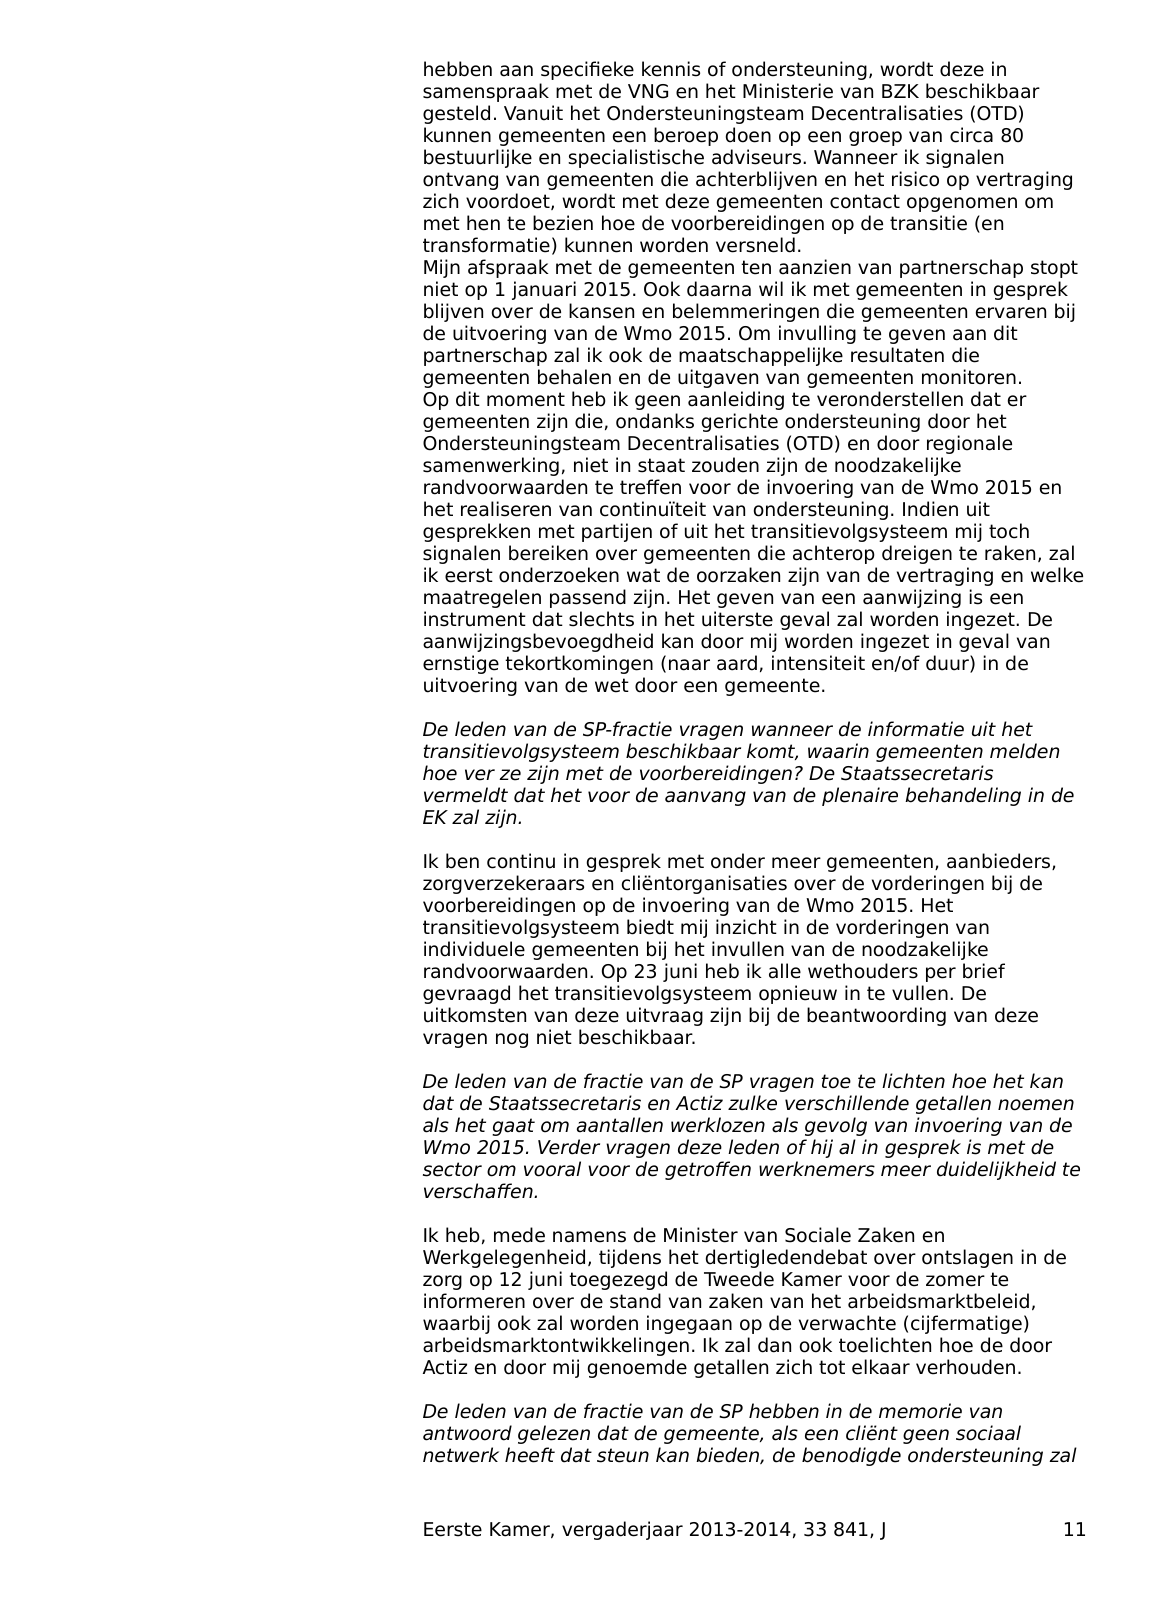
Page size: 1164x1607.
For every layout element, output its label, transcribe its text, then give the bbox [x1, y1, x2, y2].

text De leden van de fractie van de SP hebben in de memorie van antwoord gelezen dat de gemeente, als een cliënt geen sociaal netwerk heeft dat steun kan bieden, de benodigde ondersteuning zal [422, 1401, 1087, 1467]
text De leden van de SP-fractie vragen wanneer de informatie uit het transitievolgsysteem beschikbaar komt, waarin gemeenten melden hoe ver ze zijn met de voorbereidingen? De Staatssecretaris vermeldt dat het voor de aanvang van de plenaire behandeling in de EK zal zijn. [422, 719, 1087, 828]
text Ik ben continu in gesprek met onder meer gemeenten, aanbieders, zorgverzekeraars en cliëntorganisaties over de vorderingen bij de voorbereidingen op de invoering van de Wmo 2015. Het transitievolgsysteem biedt mij inzicht in de vorderingen van individuele gemeenten bij het invullen van de noodzakelijke randvoorwaarden. Op 23 juni heb ik alle wethouders per brief gevraagd het transitievolgsysteem opnieuw in te vullen. De uitkomsten van deze uitvraag zijn bij de beantwoording van deze vragen nog niet beschikbaar. [422, 851, 1087, 1048]
text Mijn afspraak met de gemeenten ten aanzien van partnerschap stopt niet op 1 januari 2015. Ook daarna wil ik met gemeenten in gesprek blijven over de kansen en belemmeringen die gemeenten ervaren bij de uitvoering van de Wmo 2015. Om invulling te geven aan dit partnerschap zal ik ook de maatschappelijke resultaten die gemeenten behalen en de uitgaven van gemeenten monitoren. [422, 257, 1087, 389]
text Op dit moment heb ik geen aanleiding te veronderstellen dat er gemeenten zijn die, ondanks gerichte ondersteuning door het Ondersteuningsteam Decentralisaties (OTD) en door regionale samenwerking, niet in staat zouden zijn de noodzakelijke randvoorwaarden te treffen voor de invoering van de Wmo 2015 en het realiseren van continuïteit van ondersteuning. Indien uit gesprekken met partijen of uit het transitievolgsysteem mij toch signalen bereiken over gemeenten die achterop dreigen te raken, zal ik eerst onderzoeken wat de oorzaken zijn van de vertraging en welke maatregelen passend zijn. Het geven van een aanwijzing is een instrument dat slechts in het uiterste geval zal worden ingezet. De aanwijzingsbevoegdheid kan door mij worden ingezet in geval van ernstige tekortkomingen (naar aard, intensiteit en/of duur) in de uitvoering van de wet door een gemeente. [422, 389, 1087, 696]
text hebben aan specifieke kennis of ondersteuning, wordt deze in samenspraak met de VNG en het Ministerie van BZK beschikbaar gesteld. Vanuit het Ondersteuningsteam Decentralisaties (OTD) kunnen gemeenten een beroep doen op een groep van circa 80 bestuurlijke en specialistische adviseurs. Wanneer ik signalen ontvang van gemeenten die achterblijven en het risico op vertraging zich voordoet, wordt met deze gemeenten contact opgenomen om met hen te bezien hoe de voorbereidingen op de transitie (en transformatie) kunnen worden versneld. [422, 59, 1087, 257]
text Ik heb, mede namens de Minister van Sociale Zaken en Werkgelegenheid, tijdens het dertigledendebat over ontslagen in de zorg op 12 juni toegezegd de Tweede Kamer voor de zomer te informeren over de stand van zaken van het arbeidsmarktbeleid, waarbij ook zal worden ingegaan op de verwachte (cijfermatige) arbeidsmarktontwikkelingen. Ik zal dan ook toelichten hoe de door Actiz en door mij genoemde getallen zich tot elkaar verhouden. [422, 1225, 1087, 1379]
text De leden van de fractie van de SP vragen toe te lichten hoe het kan dat de Staatssecretaris en Actiz zulke verschillende getallen noemen als het gaat om aantallen werklozen als gevolg van invoering van de Wmo 2015. Verder vragen deze leden of hij al in gesprek is met de sector om vooral voor de getroffen werknemers meer duidelijkheid te verschaffen. [422, 1071, 1087, 1203]
